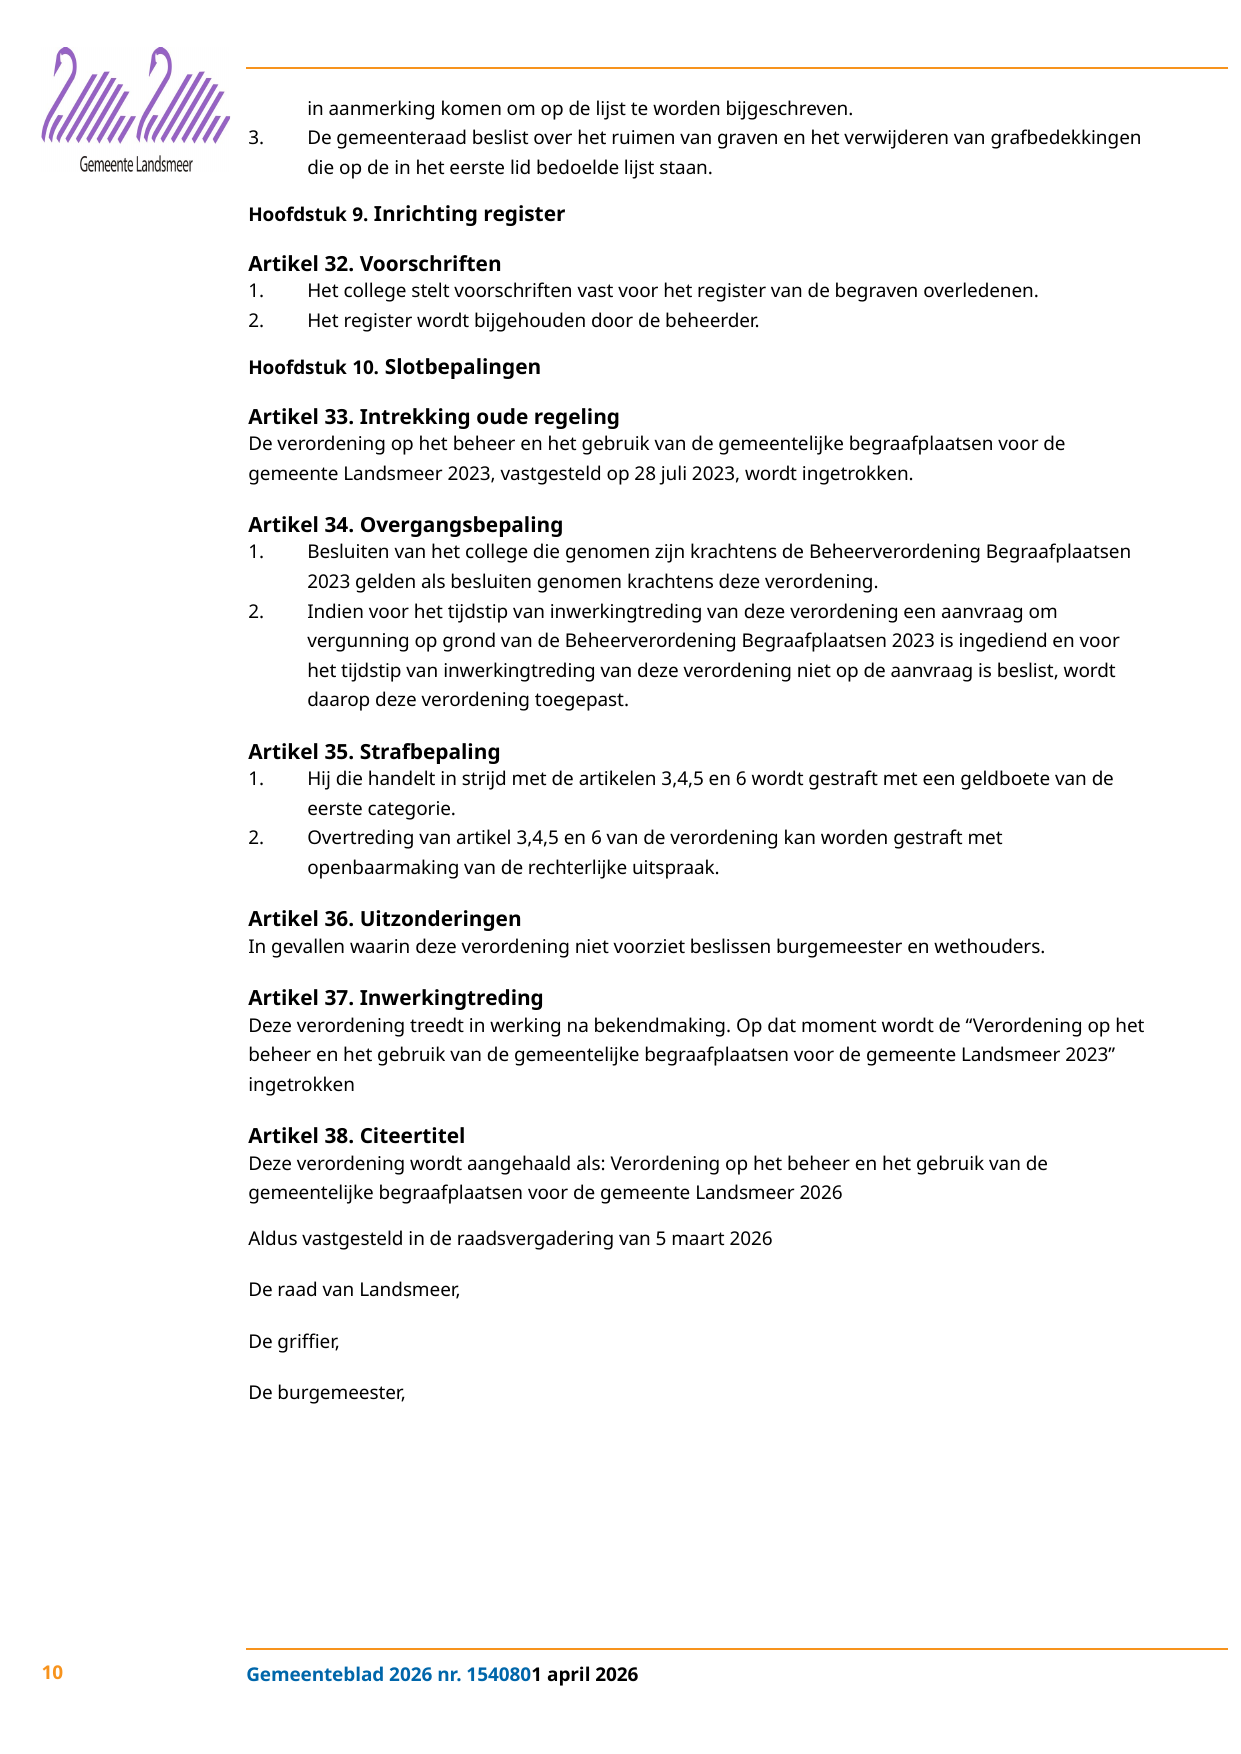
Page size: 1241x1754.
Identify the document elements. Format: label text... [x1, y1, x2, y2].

text Artikel 33. Intrekking oude regeling [248, 402, 1152, 430]
picture [41, 47, 231, 172]
list Hij die handelt in strijd met de artikelen 3,4,5 en 6 wordt gestraft met een geldboete van de eerste categorie. [248, 765, 1152, 821]
text Artikel 36. Uitzonderingen [248, 904, 1152, 933]
text Deze verordening wordt aangehaald als: Verordening op het beheer en het gebruik van de gemeentelijke begraafplaatsen voor de gemeente Landsmeer 2026 [248, 1150, 1152, 1205]
text De griffier, [248, 1328, 1152, 1354]
text Artikel 38. Citeertitel [248, 1121, 1152, 1150]
list De gemeenteraad beslist over het ruimen van graven en het verwijderen van grafbedekkingen die op de in het eerste lid bedoelde lijst staan. [248, 124, 1152, 180]
text In gevallen waarin deze verordening niet voorziet beslissen burgemeester en wethouders. [248, 933, 1152, 959]
text De verordening op het beheer en het gebruik van de gemeentelijke begraafplaatsen voor de gemeente Landsmeer 2023, vastgesteld op 28 juli 2023, wordt ingetrokken. [248, 430, 1152, 486]
text Artikel 34. Overgangsbepaling [248, 510, 1152, 539]
text Artikel 32. Voorschriften [248, 249, 1152, 277]
text Hoofdstuk 9. Inrichting register [248, 199, 1152, 228]
list Het college stelt voorschriften vast voor het register van de begraven overledenen. [248, 277, 1152, 303]
list in aanmerking komen om op de lijst te worden bijgeschreven. [248, 95, 1152, 121]
text Deze verordening treedt in werking na bekendmaking. Op dat moment wordt de “Verordening op het beheer en het gebruik van de gemeentelijke begraafplaatsen voor de gemeente Landsmeer 2023” ingetrokken [248, 1012, 1152, 1097]
text Aldus vastgesteld in de raadsvergadering van 5 maart 2026 [248, 1225, 1152, 1251]
text Artikel 37. Inwerkingtreding [248, 983, 1152, 1012]
list Het register wordt bijgehouden door de beheerder. [248, 307, 1152, 333]
list Indien voor het tijdstip van inwerkingtreding van deze verordening een aanvraag om vergunning op grond van de Beheerverordening Begraafplaatsen 2023 is ingediend en voor het tijdstip van inwerkingtreding van deze verordening niet op de aanvraag is beslist, wordt daarop deze verordening toegepast. [248, 598, 1152, 712]
text Artikel 35. Strafbepaling [248, 737, 1152, 765]
text Hoofdstuk 10. Slotbepalingen [248, 352, 1152, 381]
list Besluiten van het college die genomen zijn krachtens de Beheerverordening Begraafplaatsen 2023 gelden als besluiten genomen krachtens deze verordening. [248, 539, 1152, 594]
text De raad van Landsmeer, [248, 1277, 1152, 1302]
list Overtreding van artikel 3,4,5 en 6 van de verordening kan worden gestraft met openbaarmaking van de rechterlijke uitspraak. [248, 824, 1152, 880]
text De burgemeester, [248, 1379, 1152, 1405]
